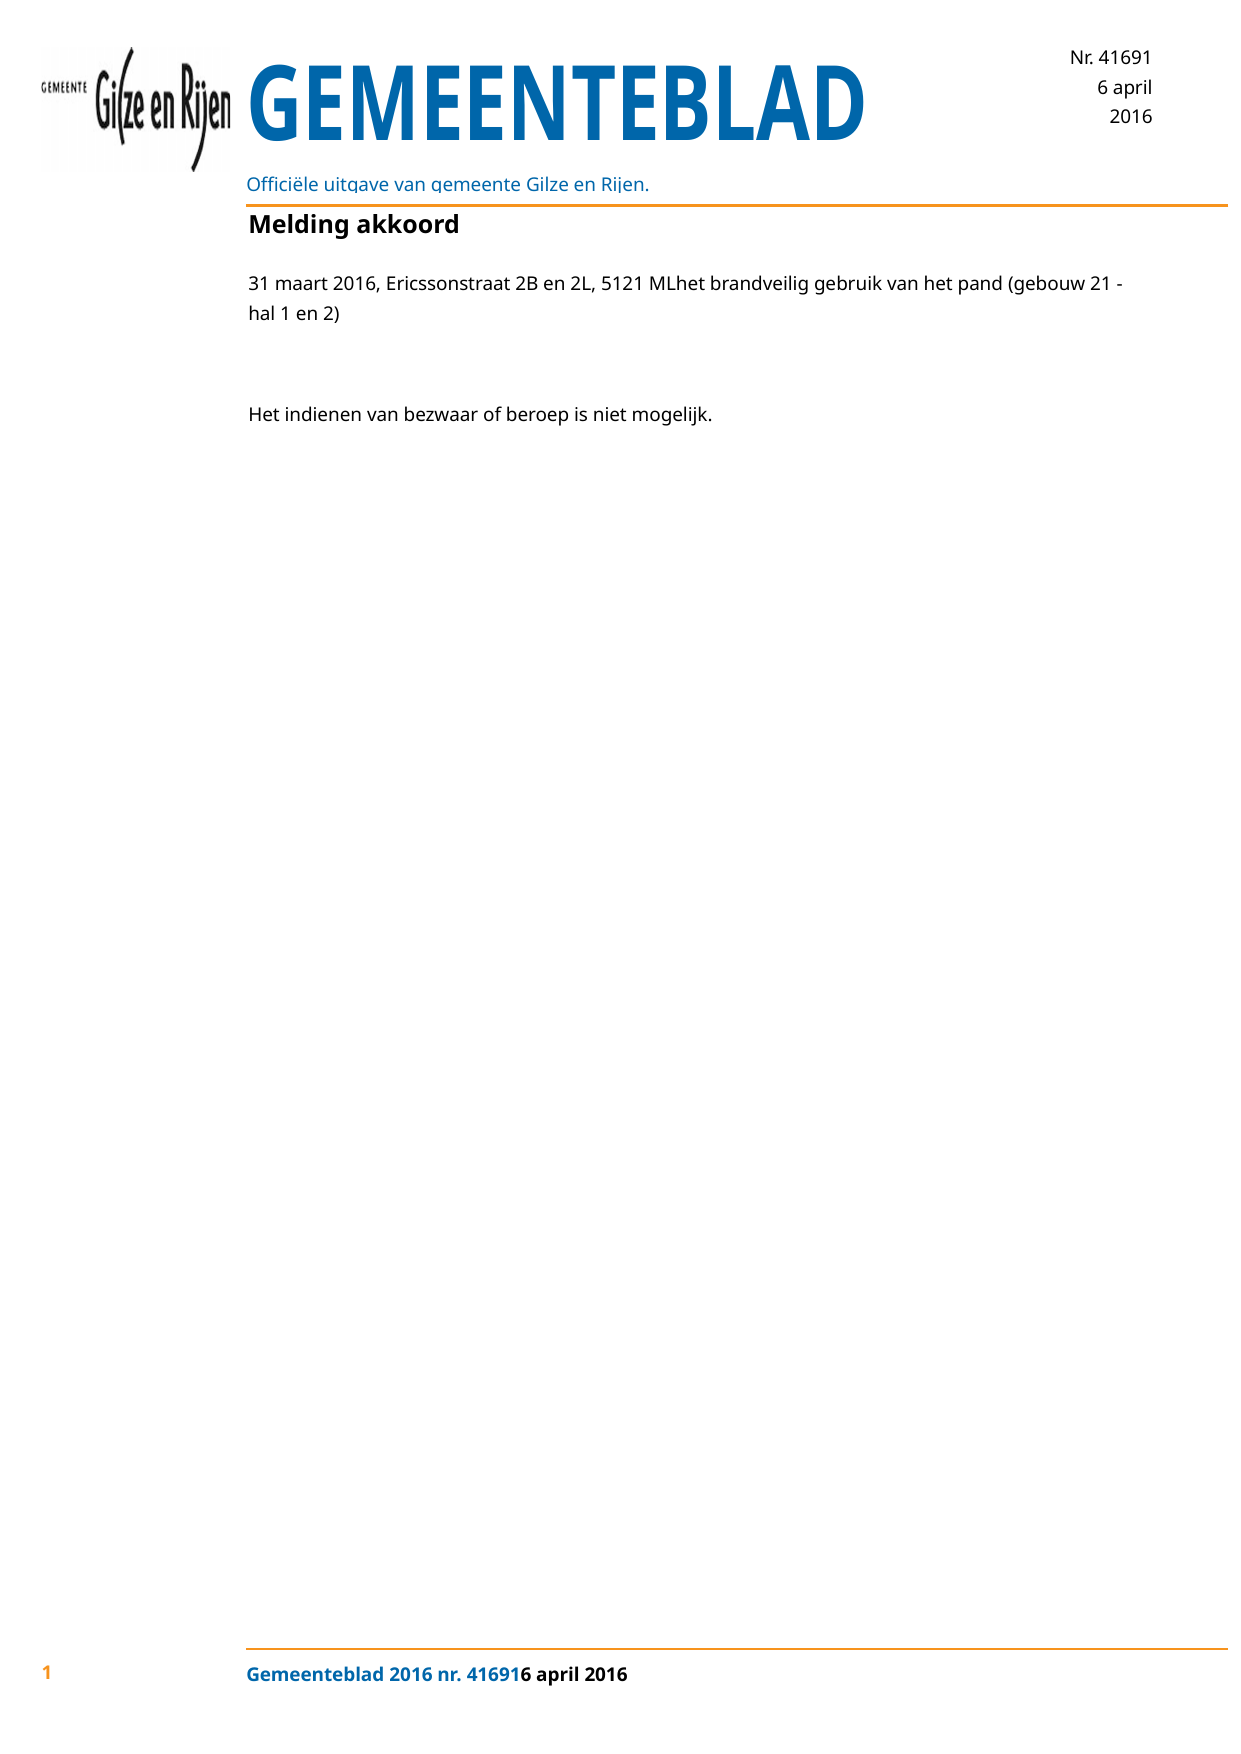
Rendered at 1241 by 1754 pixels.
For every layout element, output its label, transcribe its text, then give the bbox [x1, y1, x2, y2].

picture [41, 47, 231, 172]
text Melding akkoord [248, 207, 1152, 241]
text Het indienen van bezwaar of beroep is niet mogelijk. [248, 401, 1152, 426]
text 31 maart 2016, Ericssonstraat 2B en 2L, 5121 MLhet brandveilig gebruik van het pand (gebouw 21 - hal 1 en 2) [248, 270, 1152, 326]
